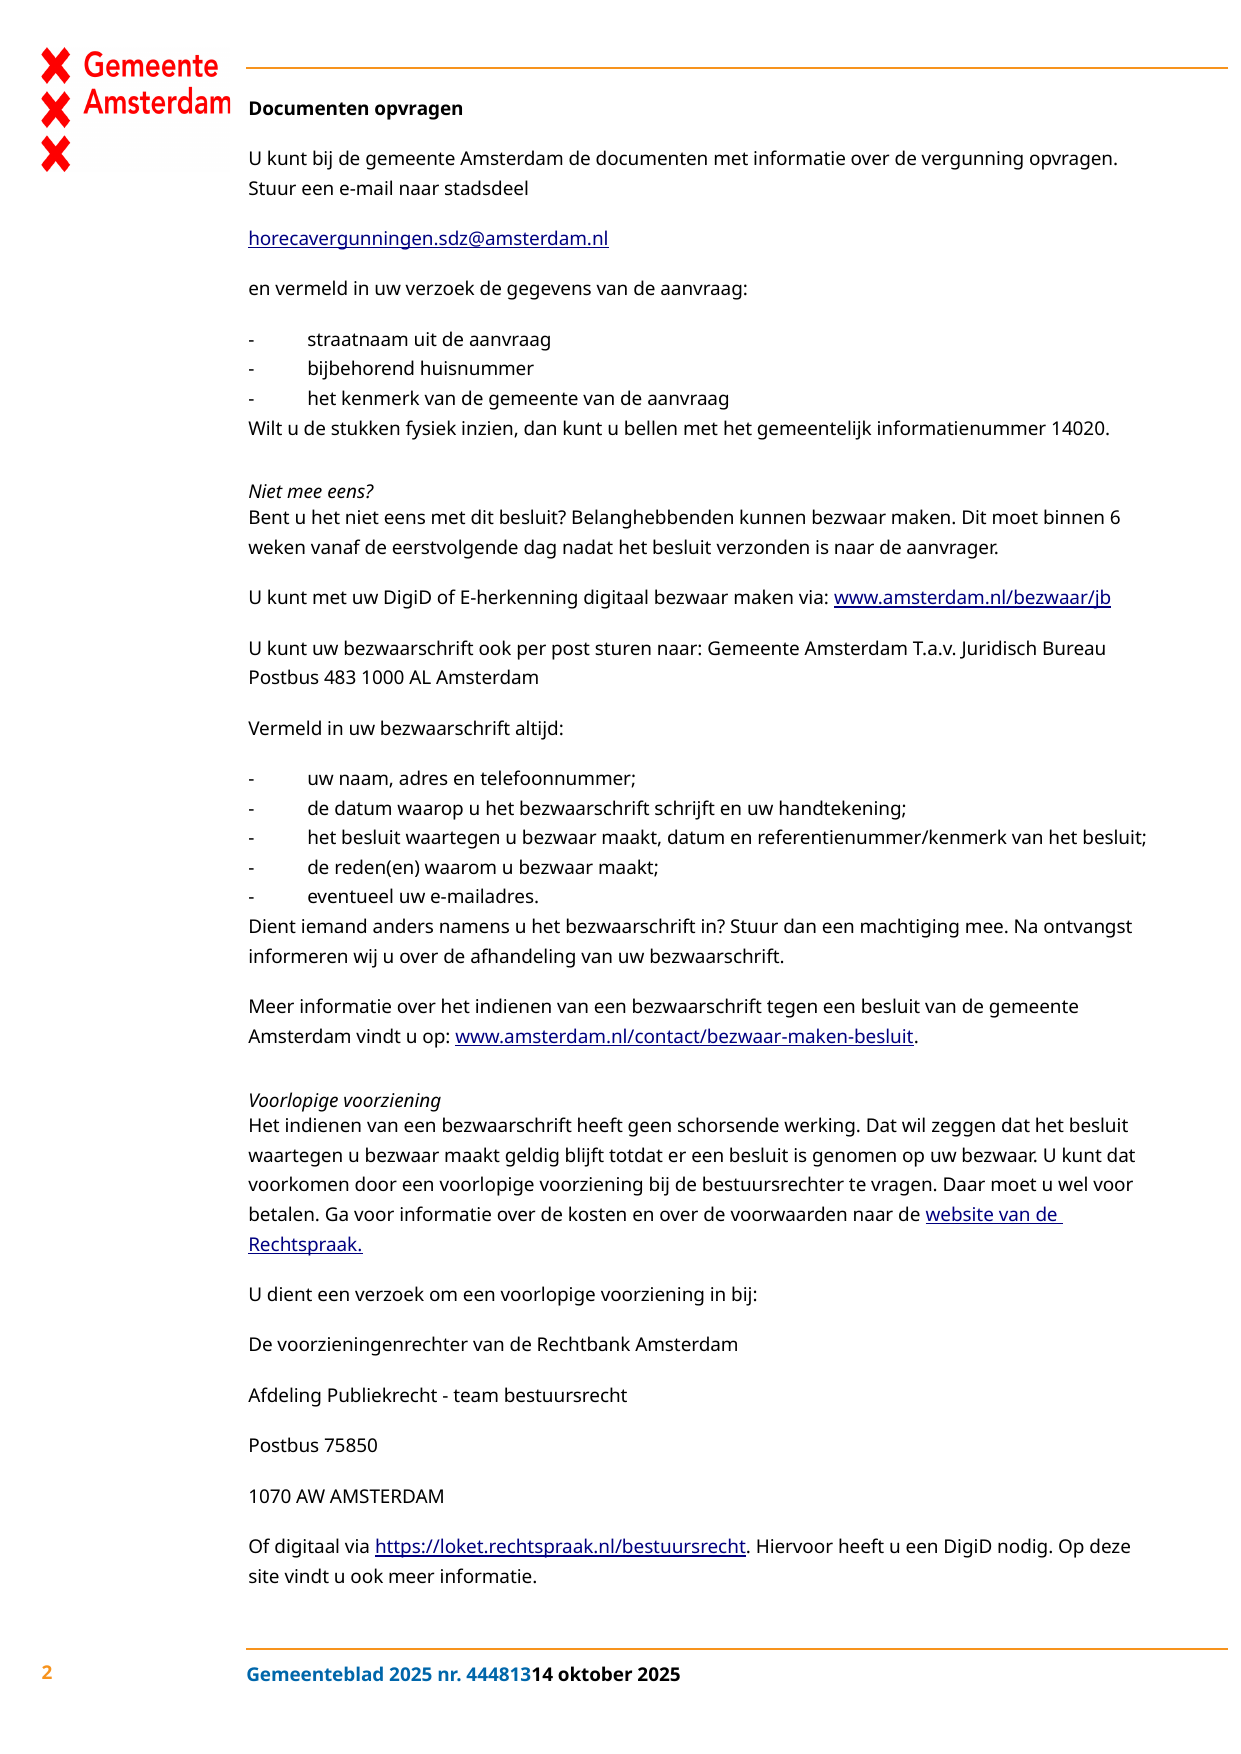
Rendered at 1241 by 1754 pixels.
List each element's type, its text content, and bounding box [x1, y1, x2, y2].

text De voorzieningenrechter van de Rechtbank Amsterdam [248, 1332, 1152, 1357]
list straatnaam uit de aanvraag [248, 326, 1152, 352]
text en vermeld in uw verzoek de gegevens van de aanvraag: [248, 276, 1152, 301]
picture [41, 47, 231, 172]
text Meer informatie over het indienen van een bezwaarschrift tegen een besluit van de gemeente Amsterdam vindt u op: www.amsterdam.nl/contact/bezwaar-maken-besluit. [248, 993, 1152, 1048]
list uw naam, adres en telefoonnummer; [248, 765, 1152, 791]
text U kunt bij de gemeente Amsterdam de documenten met informatie over de vergunning opvragen. Stuur een e-mail naar stadsdeel [248, 145, 1152, 201]
list het besluit waartegen u bezwaar maakt, datum en referentienummer/kenmerk van het besluit; [248, 824, 1152, 850]
text Wilt u de stukken fysiek inzien, dan kunt u bellen met het gemeentelijk informatienummer 14020. [248, 415, 1152, 441]
list het kenmerk van de gemeente van de aanvraag [248, 385, 1152, 411]
list bijbehorend huisnummer [248, 356, 1152, 381]
text Vermeld in uw bezwaarschrift altijd: [248, 715, 1152, 741]
text Bent u het niet eens met dit besluit? Belanghebbenden kunnen bezwaar maken. Dit moet binnen 6 weken vanaf de eerstvolgende dag nadat het besluit verzonden is naar de aanvrager. [248, 504, 1152, 560]
list de reden(en) waarom u bezwaar maakt; [248, 854, 1152, 880]
list eventueel uw e-mailadres. [248, 884, 1152, 909]
text U dient een verzoek om een voorlopige voorziening in bij: [248, 1281, 1152, 1307]
text Niet mee eens? [248, 479, 1152, 504]
text U kunt met uw DigiD of E-herkenning digitaal bezwaar maken via: www.amsterdam.nl/bezwaar/jb [248, 584, 1152, 610]
text 1070 AW AMSTERDAM [248, 1483, 1152, 1509]
text horecavergunningen.sdz@amsterdam.nl [248, 225, 1152, 251]
text Voorlopige voorziening [248, 1087, 1152, 1112]
list de datum waarop u het bezwaarschrift schrijft en uw handtekening; [248, 795, 1152, 821]
text Postbus 75850 [248, 1432, 1152, 1458]
text Het indienen van een bezwaarschrift heeft geen schorsende werking. Dat wil zeggen dat het besluit waartegen u bezwaar maakt geldig blijft totdat er een besluit is genomen op uw bezwaar. U kunt dat voorkomen door een voorlopige voorziening bij de bestuursrechter te vragen. Daar moet u wel voor betalen. Ga voor informatie over de kosten en over de voorwaarden naar de website van de Rechtspraak. [248, 1112, 1152, 1257]
text Dient iemand anders namens u het bezwaarschrift in? Stuur dan een machtiging mee. Na ontvangst informeren wij u over de afhandeling van uw bezwaarschrift. [248, 913, 1152, 968]
text U kunt uw bezwaarschrift ook per post sturen naar: Gemeente Amsterdam T.a.v. Juridisch Bureau Postbus 483 1000 AL Amsterdam [248, 635, 1152, 690]
text Afdeling Publiekrecht - team bestuursrecht [248, 1382, 1152, 1408]
text Of digitaal via https://loket.rechtspraak.nl/bestuursrecht. Hiervoor heeft u een DigiD nodig. Op deze site vindt u ook meer informatie. [248, 1533, 1152, 1589]
text Documenten opvragen [248, 95, 1152, 121]
